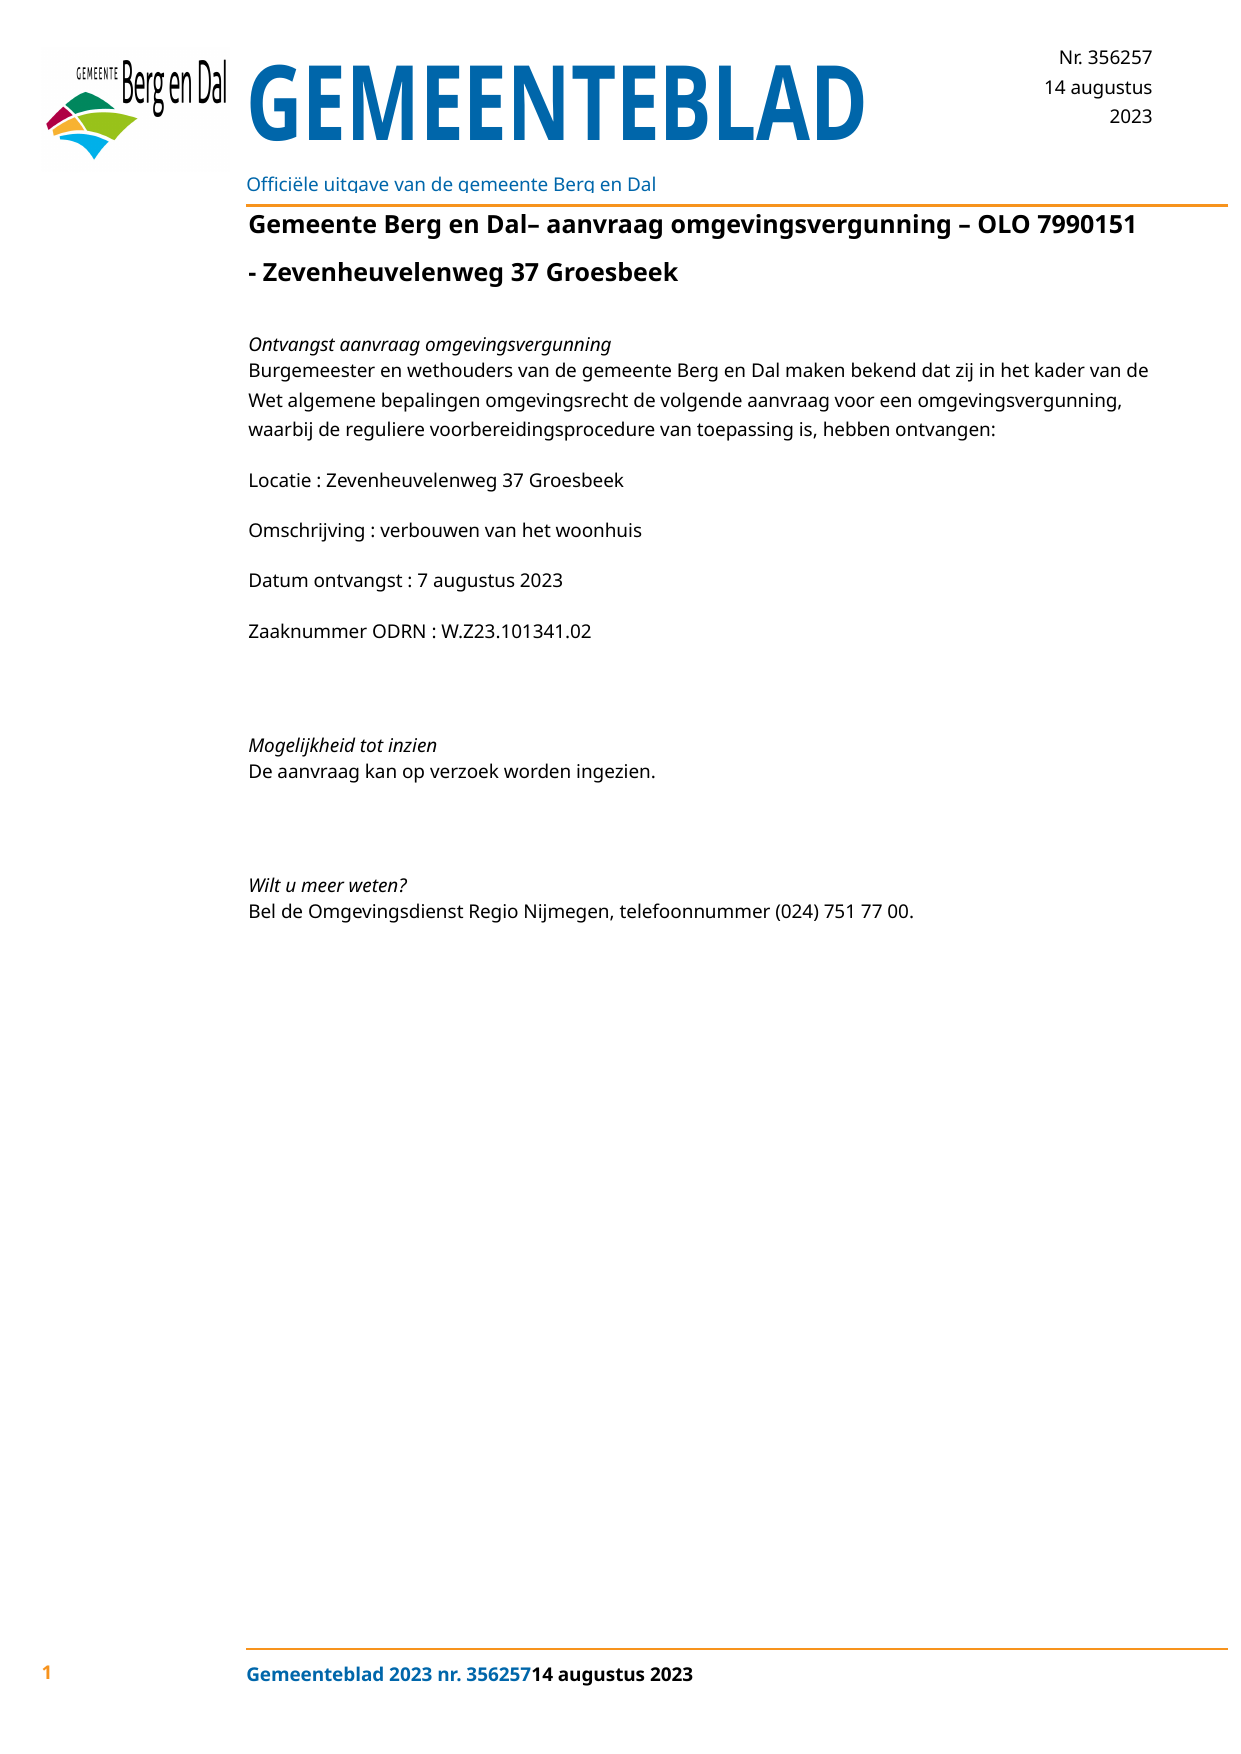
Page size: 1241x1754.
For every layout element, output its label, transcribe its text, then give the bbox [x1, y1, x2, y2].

text Locatie : Zevenheuvelenweg 37 Groesbeek [248, 467, 1152, 492]
text Gemeente Berg en Dal– aanvraag omgevingsvergunning – OLO 7990151 - Zevenheuvelenweg 37 Groesbeek [248, 207, 1152, 288]
text Burgemeester en wethouders van de gemeente Berg en Dal maken bekend dat zij in het kader van de Wet algemene bepalingen omgevingsrecht de volgende aanvraag voor een omgevingsvergunning, waarbij de reguliere voorbereidingsprocedure van toepassing is, hebben ontvangen: [248, 357, 1152, 442]
text Mogelijkheid tot inzien [248, 732, 1152, 758]
text Datum ontvangst : 7 augustus 2023 [248, 568, 1152, 593]
text Bel de Omgevingsdienst Regio Nijmegen, telefoonnummer (024) 751 77 00. [248, 898, 1152, 924]
picture [41, 47, 231, 172]
text De aanvraag kan op verzoek worden ingezien. [248, 758, 1152, 784]
text Zaaknummer ODRN : W.Z23.101341.02 [248, 618, 1152, 644]
text Ontvangst aanvraag omgevingsvergunning [248, 331, 1152, 357]
text Wilt u meer weten? [248, 872, 1152, 898]
text Omschrijving : verbouwen van het woonhuis [248, 517, 1152, 543]
